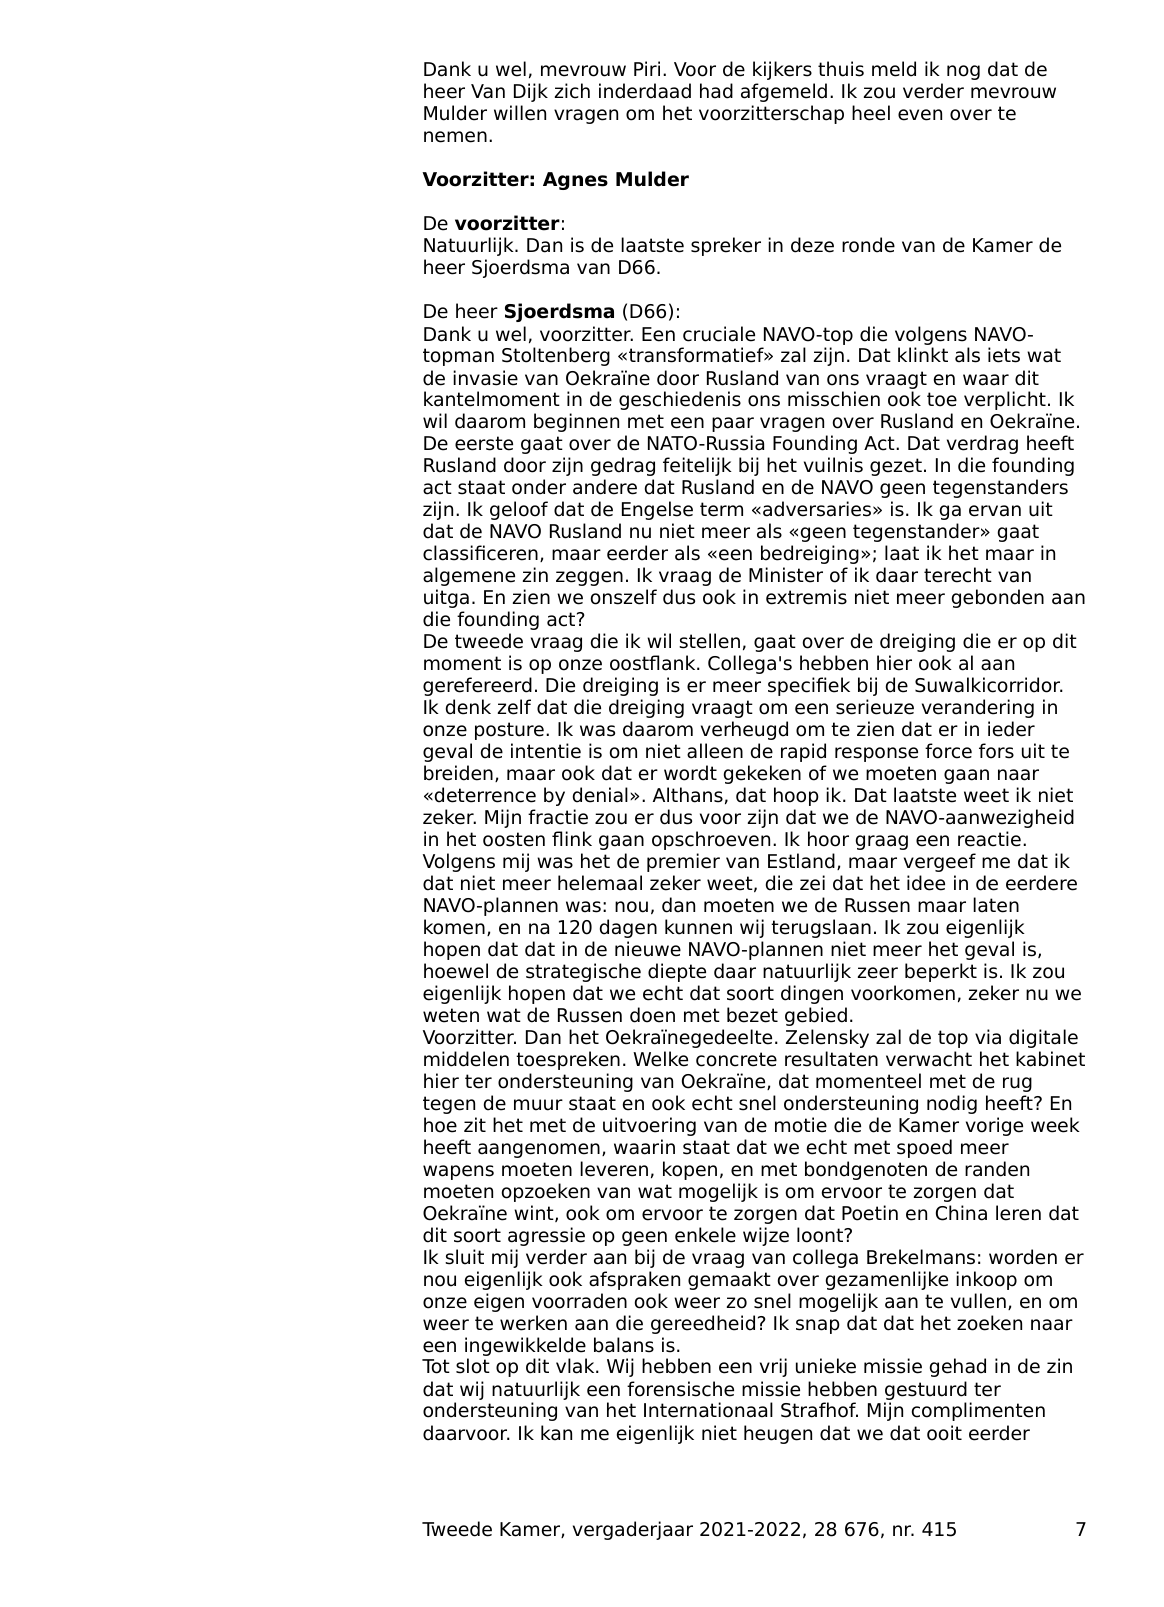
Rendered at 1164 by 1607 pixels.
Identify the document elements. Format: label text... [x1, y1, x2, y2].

text Dank u wel, voorzitter. Een cruciale NAVO-top die volgens NAVO-topman Stoltenberg «transformatief» zal zijn. Dat klinkt als iets wat de invasie van Oekraïne door Rusland van ons vraagt en waar dit kantelmoment in de geschiedenis ons misschien ook toe verplicht. Ik wil daarom beginnen met een paar vragen over Rusland en Oekraïne. [422, 323, 1087, 433]
text Voorzitter. Dan het Oekraïnegedeelte. Zelensky zal de top via digitale middelen toespreken. Welke concrete resultaten verwacht het kabinet hier ter ondersteuning van Oekraïne, dat momenteel met de rug tegen de muur staat en ook echt snel ondersteuning nodig heeft? En hoe zit het met de uitvoering van de motie die de Kamer vorige week heeft aangenomen, waarin staat dat we echt met spoed meer wapens moeten leveren, kopen, en met bondgenoten de randen moeten opzoeken van wat mogelijk is om ervoor te zorgen dat Oekraïne wint, ook om ervoor te zorgen dat Poetin en China leren dat dit soort agressie op geen enkele wijze loont? [422, 1027, 1087, 1247]
text De tweede vraag die ik wil stellen, gaat over de dreiging die er op dit moment is op onze oostflank. Collega's hebben hier ook al aan gerefereerd. Die dreiging is er meer specifiek bij de Suwalkicorridor. Ik denk zelf dat die dreiging vraagt om een serieuze verandering in onze posture. Ik was daarom verheugd om te zien dat er in ieder geval de intentie is om niet alleen de rapid response force fors uit te breiden, maar ook dat er wordt gekeken of we moeten gaan naar «deterrence by denial». Althans, dat hoop ik. Dat laatste weet ik niet zeker. Mijn fractie zou er dus voor zijn dat we de NAVO-aanwezigheid in het oosten flink gaan opschroeven. Ik hoor graag een reactie. [422, 631, 1087, 851]
text De eerste gaat over de NATO-Russia Founding Act. Dat verdrag heeft Rusland door zijn gedrag feitelijk bij het vuilnis gezet. In die founding act staat onder andere dat Rusland en de NAVO geen tegenstanders zijn. Ik geloof dat de Engelse term «adversaries» is. Ik ga ervan uit dat de NAVO Rusland nu niet meer als «geen tegenstander» gaat classificeren, maar eerder als «een bedreiging»; laat ik het maar in algemene zin zeggen. Ik vraag de Minister of ik daar terecht van uitga. En zien we onszelf dus ook in extremis niet meer gebonden aan die founding act? [422, 433, 1087, 631]
text Dank u wel, mevrouw Piri. Voor de kijkers thuis meld ik nog dat de heer Van Dijk zich inderdaad had afgemeld. Ik zou verder mevrouw Mulder willen vragen om het voorzitterschap heel even over te nemen. [422, 59, 1087, 147]
text Volgens mij was het de premier van Estland, maar vergeef me dat ik dat niet meer helemaal zeker weet, die zei dat het idee in de eerdere NAVO-plannen was: nou, dan moeten we de Russen maar laten komen, en na 120 dagen kunnen wij terugslaan. Ik zou eigenlijk hopen dat dat in de nieuwe NAVO-plannen niet meer het geval is, hoewel de strategische diepte daar natuurlijk zeer beperkt is. Ik zou eigenlijk hopen dat we echt dat soort dingen voorkomen, zeker nu we weten wat de Russen doen met bezet gebied. [422, 851, 1087, 1027]
text De heer Sjoerdsma (D66): [422, 301, 1087, 323]
text Ik sluit mij verder aan bij de vraag van collega Brekelmans: worden er nou eigenlijk ook afspraken gemaakt over gezamenlijke inkoop om onze eigen voorraden ook weer zo snel mogelijk aan te vullen, en om weer te werken aan die gereedheid? Ik snap dat dat het zoeken naar een ingewikkelde balans is. [422, 1247, 1087, 1356]
subtitle Voorzitter: Agnes Mulder [422, 169, 1087, 191]
text Natuurlijk. Dan is de laatste spreker in deze ronde van de Kamer de heer Sjoerdsma van D66. [422, 235, 1087, 279]
text De voorzitter: [422, 213, 1087, 235]
text Tot slot op dit vlak. Wij hebben een vrij unieke missie gehad in de zin dat wij natuurlijk een forensische missie hebben gestuurd ter ondersteuning van het Internationaal Strafhof. Mijn complimenten daarvoor. Ik kan me eigenlijk niet heugen dat we dat ooit eerder [422, 1356, 1087, 1444]
